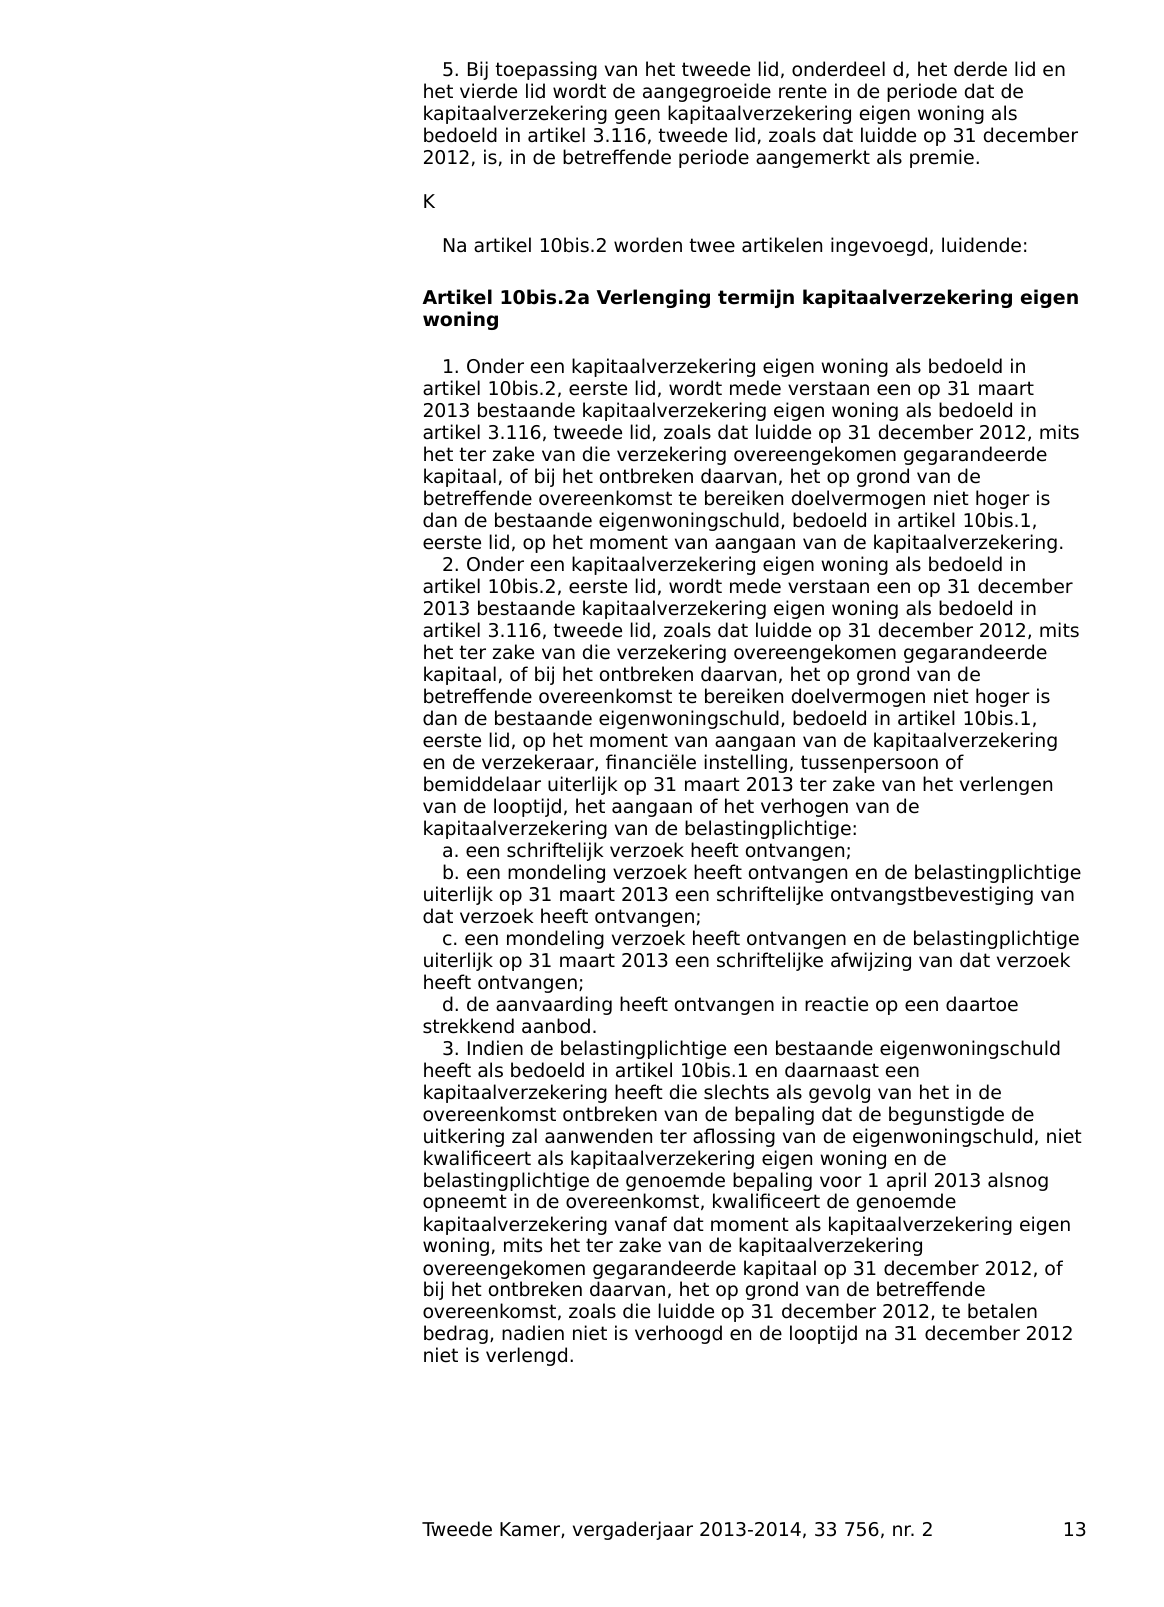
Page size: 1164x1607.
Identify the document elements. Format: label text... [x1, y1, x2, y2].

text Na artikel 10bis.2 worden twee artikelen ingevoegd, luidende: [422, 235, 1087, 257]
text b. een mondeling verzoek heeft ontvangen en de belastingplichtige uiterlijk op 31 maart 2013 een schriftelijke ontvangstbevestiging van dat verzoek heeft ontvangen; [422, 862, 1087, 928]
text 1. Onder een kapitaalverzekering eigen woning als bedoeld in artikel 10bis.2, eerste lid, wordt mede verstaan een op 31 maart 2013 bestaande kapitaalverzekering eigen woning als bedoeld in artikel 3.116, tweede lid, zoals dat luidde op 31 december 2012, mits het ter zake van die verzekering overeengekomen gegarandeerde kapitaal, of bij het ontbreken daarvan, het op grond van de betreffende overeenkomst te bereiken doelvermogen niet hoger is dan de bestaande eigenwoningschuld, bedoeld in artikel 10bis.1, eerste lid, op het moment van aangaan van de kapitaalverzekering. [422, 356, 1087, 554]
text c. een mondeling verzoek heeft ontvangen en de belastingplichtige uiterlijk op 31 maart 2013 een schriftelijke afwijzing van dat verzoek heeft ontvangen; [422, 928, 1087, 994]
text 3. Indien de belastingplichtige een bestaande eigenwoningschuld heeft als bedoeld in artikel 10bis.1 en daarnaast een kapitaalverzekering heeft die slechts als gevolg van het in de overeenkomst ontbreken van de bepaling dat de begunstigde de uitkering zal aanwenden ter aflossing van de eigenwoningschuld, niet kwalificeert als kapitaalverzekering eigen woning en de belastingplichtige de genoemde bepaling voor 1 april 2013 alsnog opneemt in de overeenkomst, kwalificeert de genoemde kapitaalverzekering vanaf dat moment als kapitaalverzekering eigen woning, mits het ter zake van de kapitaalverzekering overeengekomen gegarandeerde kapitaal op 31 december 2012, of bij het ontbreken daarvan, het op grond van de betreffende overeenkomst, zoals die luidde op 31 december 2012, te betalen bedrag, nadien niet is verhoogd en de looptijd na 31 december 2012 niet is verlengd. [422, 1038, 1087, 1367]
subtitle Artikel 10bis.2a Verlenging termijn kapitaalverzekering eigen woning [422, 287, 1087, 331]
text 2. Onder een kapitaalverzekering eigen woning als bedoeld in artikel 10bis.2, eerste lid, wordt mede verstaan een op 31 december 2013 bestaande kapitaalverzekering eigen woning als bedoeld in artikel 3.116, tweede lid, zoals dat luidde op 31 december 2012, mits het ter zake van die verzekering overeengekomen gegarandeerde kapitaal, of bij het ontbreken daarvan, het op grond van de betreffende overeenkomst te bereiken doelvermogen niet hoger is dan de bestaande eigenwoningschuld, bedoeld in artikel 10bis.1, eerste lid, op het moment van aangaan van de kapitaalverzekering en de verzekeraar, financiële instelling, tussenpersoon of bemiddelaar uiterlijk op 31 maart 2013 ter zake van het verlengen van de looptijd, het aangaan of het verhogen van de kapitaalverzekering van de belastingplichtige: [422, 554, 1087, 840]
text 5. Bij toepassing van het tweede lid, onderdeel d, het derde lid en het vierde lid wordt de aangegroeide rente in de periode dat de kapitaalverzekering geen kapitaalverzekering eigen woning als bedoeld in artikel 3.116, tweede lid, zoals dat luidde op 31 december 2012, is, in de betreffende periode aangemerkt als premie. [422, 59, 1087, 169]
text a. een schriftelijk verzoek heeft ontvangen; [422, 840, 1087, 862]
text d. de aanvaarding heeft ontvangen in reactie op een daartoe strekkend aanbod. [422, 994, 1087, 1038]
text K [422, 191, 1087, 213]
